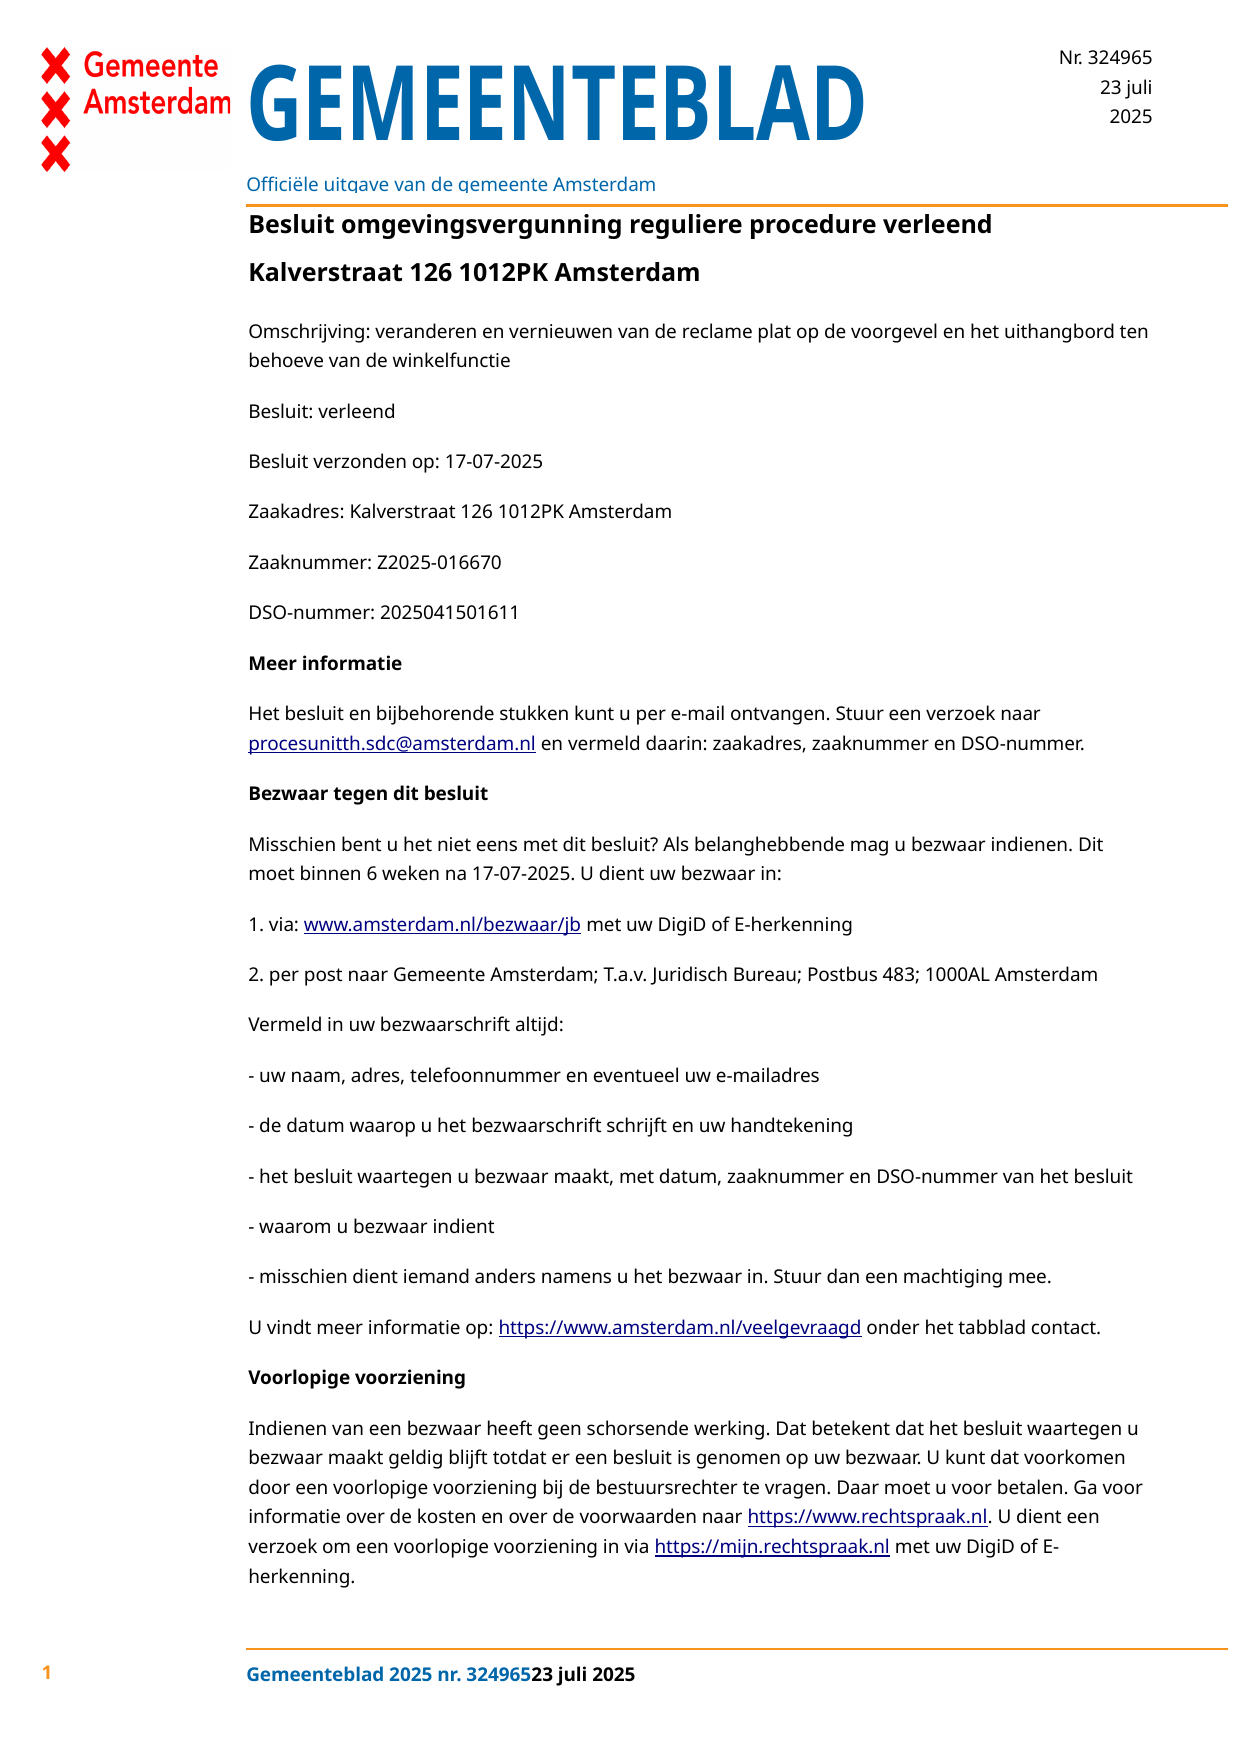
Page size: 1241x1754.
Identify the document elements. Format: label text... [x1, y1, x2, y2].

text DSO-nummer: 2025041501611 [248, 599, 1152, 625]
text Omschrijving: veranderen en vernieuwen van de reclame plat op de voorgevel en het uithangbord ten behoeve van de winkelfunctie [248, 318, 1152, 373]
text Zaaknummer: Z2025-016670 [248, 549, 1152, 575]
text - de datum waarop u het bezwaarschrift schrijft en uw handtekening [248, 1112, 1152, 1138]
text Bezwaar tegen dit besluit [248, 780, 1152, 806]
text Meer informatie [248, 650, 1152, 676]
text - waarom u bezwaar indient [248, 1213, 1152, 1239]
text - het besluit waartegen u bezwaar maakt, met datum, zaaknummer en DSO-nummer van het besluit [248, 1163, 1152, 1189]
text - misschien dient iemand anders namens u het bezwaar in. Stuur dan een machtiging mee. [248, 1264, 1152, 1289]
text Besluit: verleend [248, 398, 1152, 424]
text Het besluit en bijbehorende stukken kunt u per e-mail ontvangen. Stuur een verzoek naar procesunitth.sdc@amsterdam.nl en vermeld daarin: zaakadres, zaaknummer en DSO-nummer. [248, 700, 1152, 756]
text Indienen van een bezwaar heeft geen schorsende werking. Dat betekent dat het besluit waartegen u bezwaar maakt geldig blijft totdat er een besluit is genomen op uw bezwaar. U kunt dat voorkomen door een voorlopige voorziening bij de bestuursrechter te vragen. Daar moet u voor betalen. Ga voor informatie over de kosten en over de voorwaarden naar https://www.rechtspraak.nl. U dient een verzoek om een voorlopige voorziening in via https://mijn.rechtspraak.nl met uw DigiD of E-herkenning. [248, 1415, 1152, 1589]
text Zaakadres: Kalverstraat 126 1012PK Amsterdam [248, 499, 1152, 524]
text 1. via: www.amsterdam.nl/bezwaar/jb met uw DigiD of E-herkenning [248, 911, 1152, 937]
text 2. per post naar Gemeente Amsterdam; T.a.v. Juridisch Bureau; Postbus 483; 1000AL Amsterdam [248, 961, 1152, 987]
picture [41, 47, 231, 172]
text Vermeld in uw bezwaarschrift altijd: [248, 1012, 1152, 1037]
text Voorlopige voorziening [248, 1364, 1152, 1390]
text - uw naam, adres, telefoonnummer en eventueel uw e-mailadres [248, 1062, 1152, 1088]
text Besluit omgevingsvergunning reguliere procedure verleend Kalverstraat 126 1012PK Amsterdam [248, 207, 1152, 288]
text Besluit verzonden op: 17-07-2025 [248, 448, 1152, 474]
text Misschien bent u het niet eens met dit besluit? Als belanghebbende mag u bezwaar indienen. Dit moet binnen 6 weken na 17-07-2025. U dient uw bezwaar in: [248, 831, 1152, 886]
text U vindt meer informatie op: https://www.amsterdam.nl/veelgevraagd onder het tabblad contact. [248, 1314, 1152, 1340]
